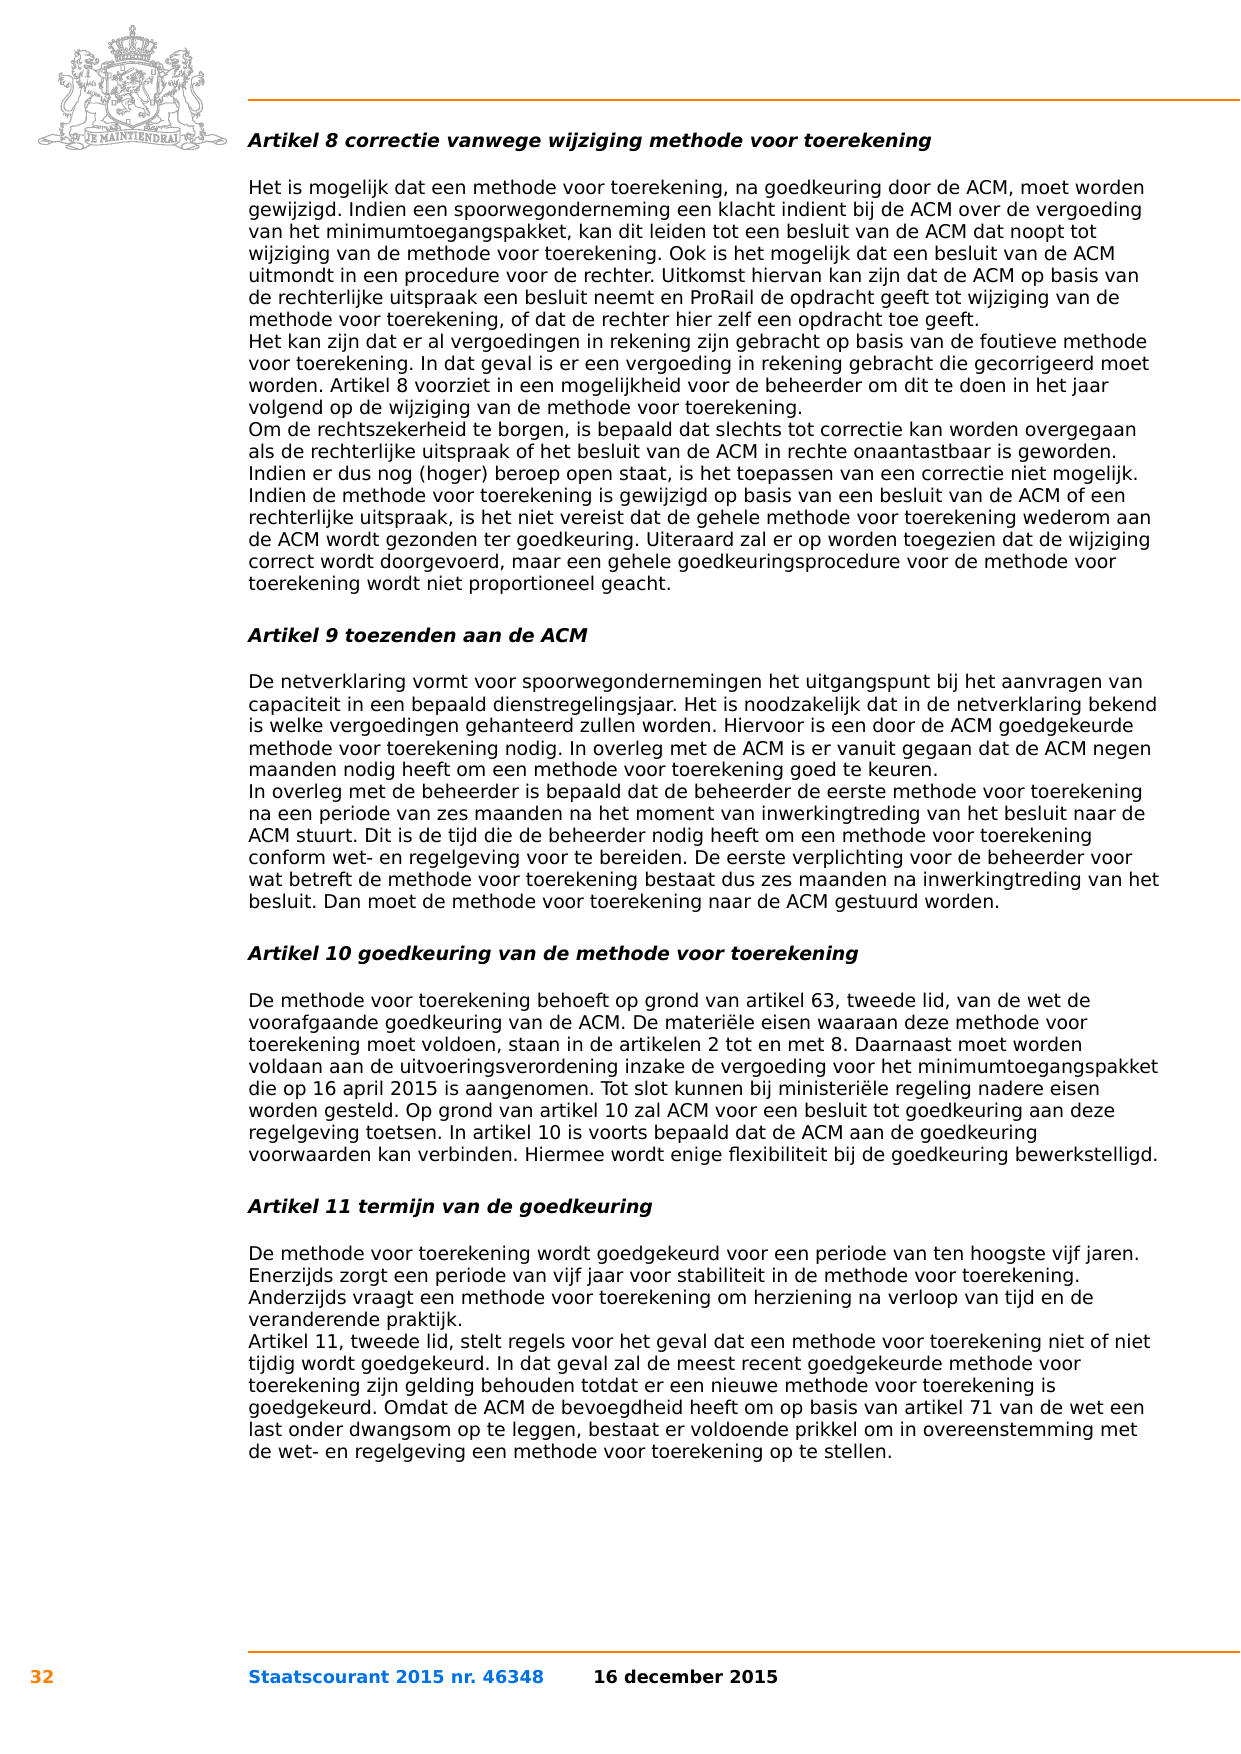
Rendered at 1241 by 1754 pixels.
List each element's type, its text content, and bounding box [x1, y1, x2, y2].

text Indien de methode voor toerekening is gewijzigd op basis van een besluit van de ACM of een rechterlijke uitspraak, is het niet vereist dat de gehele methode voor toerekening wederom aan de ACM wordt gezonden ter goedkeuring. Uiteraard zal er op worden toegezien dat de wijziging correct wordt doorgevoerd, maar een gehele goedkeuringsprocedure voor de methode voor toerekening wordt niet proportioneel geacht. [248, 484, 1163, 594]
text Om de rechtszekerheid te borgen, is bepaald dat slechts tot correctie kan worden overgegaan als de rechterlijke uitspraak of het besluit van de ACM in rechte onaantastbaar is geworden. Indien er dus nog (hoger) beroep open staat, is het toepassen van een correctie niet mogelijk. [248, 419, 1163, 484]
text Artikel 11, tweede lid, stelt regels voor het geval dat een methode voor toerekening niet of niet tijdig wordt goedgekeurd. In dat geval zal de meest recent goedgekeurde methode voor toerekening zijn gelding behouden totdat er een nieuwe methode voor toerekening is goedgekeurd. Omdat de ACM de bevoegdheid heeft om op basis van artikel 71 van de wet een last onder dwangsom op te leggen, bestaat er voldoende prikkel om in overeenstemming met de wet- en regelgeving een methode voor toerekening op te stellen. [248, 1331, 1163, 1463]
subtitle Artikel 8 correctie vanwege wijziging methode voor toerekening [248, 130, 1163, 152]
text De netverklaring vormt voor spoorwegondernemingen het uitgangspunt bij het aanvragen van capaciteit in een bepaald dienstregelingsjaar. Het is noodzakelijk dat in de netverklaring bekend is welke vergoedingen gehanteerd zullen worden. Hiervoor is een door de ACM goedgekeurde methode voor toerekening nodig. In overleg met de ACM is er vanuit gegaan dat de ACM negen maanden nodig heeft om een methode voor toerekening goed te keuren. [248, 671, 1163, 781]
text Het kan zijn dat er al vergoedingen in rekening zijn gebracht op basis van de foutieve methode voor toerekening. In dat geval is er een vergoeding in rekening gebracht die gecorrigeerd moet worden. Artikel 8 voorziet in een mogelijkheid voor de beheerder om dit te doen in het jaar volgend op de wijziging van de methode voor toerekening. [248, 331, 1163, 419]
text De methode voor toerekening behoeft op grond van artikel 63, tweede lid, van de wet de voorafgaande goedkeuring van de ACM. De materiële eisen waaraan deze methode voor toerekening moet voldoen, staan in de artikelen 2 tot en met 8. Daarnaast moet worden voldaan aan de uitvoeringsverordening inzake de vergoeding voor het minimumtoegangspakket die op 16 april 2015 is aangenomen. Tot slot kunnen bij ministeriële regeling nadere eisen worden gesteld. Op grond van artikel 10 zal ACM voor een besluit tot goedkeuring aan deze regelgeving toetsen. In artikel 10 is voorts bepaald dat de ACM aan de goedkeuring voorwaarden kan verbinden. Hiermee wordt enige flexibiliteit bij de goedkeuring bewerkstelligd. [248, 990, 1163, 1166]
picture [38, 25, 227, 150]
subtitle Artikel 11 termijn van de goedkeuring [248, 1196, 1163, 1218]
subtitle Artikel 10 goedkeuring van de methode voor toerekening [248, 943, 1163, 965]
text In overleg met de beheerder is bepaald dat de beheerder de eerste methode voor toerekening na een periode van zes maanden na het moment van inwerkingtreding van het besluit naar de ACM stuurt. Dit is de tijd die de beheerder nodig heeft om een methode voor toerekening conform wet- en regelgeving voor te bereiden. De eerste verplichting voor de beheerder voor wat betreft de methode voor toerekening bestaat dus zes maanden na inwerkingtreding van het besluit. Dan moet de methode voor toerekening naar de ACM gestuurd worden. [248, 781, 1163, 913]
text De methode voor toerekening wordt goedgekeurd voor een periode van ten hoogste vijf jaren. Enerzijds zorgt een periode van vijf jaar voor stabiliteit in de methode voor toerekening. Anderzijds vraagt een methode voor toerekening om herziening na verloop van tijd en de veranderende praktijk. [248, 1243, 1163, 1331]
subtitle Artikel 9 toezenden aan de ACM [248, 624, 1163, 646]
text Het is mogelijk dat een methode voor toerekening, na goedkeuring door de ACM, moet worden gewijzigd. Indien een spoorwegonderneming een klacht indient bij de ACM over de vergoeding van het minimumtoegangspakket, kan dit leiden tot een besluit van de ACM dat noopt tot wijziging van de methode voor toerekening. Ook is het mogelijk dat een besluit van de ACM uitmondt in een procedure voor de rechter. Uitkomst hiervan kan zijn dat de ACM op basis van de rechterlijke uitspraak een besluit neemt en ProRail de opdracht geeft tot wijziging van de methode voor toerekening, of dat de rechter hier zelf een opdracht toe geeft. [248, 177, 1163, 331]
